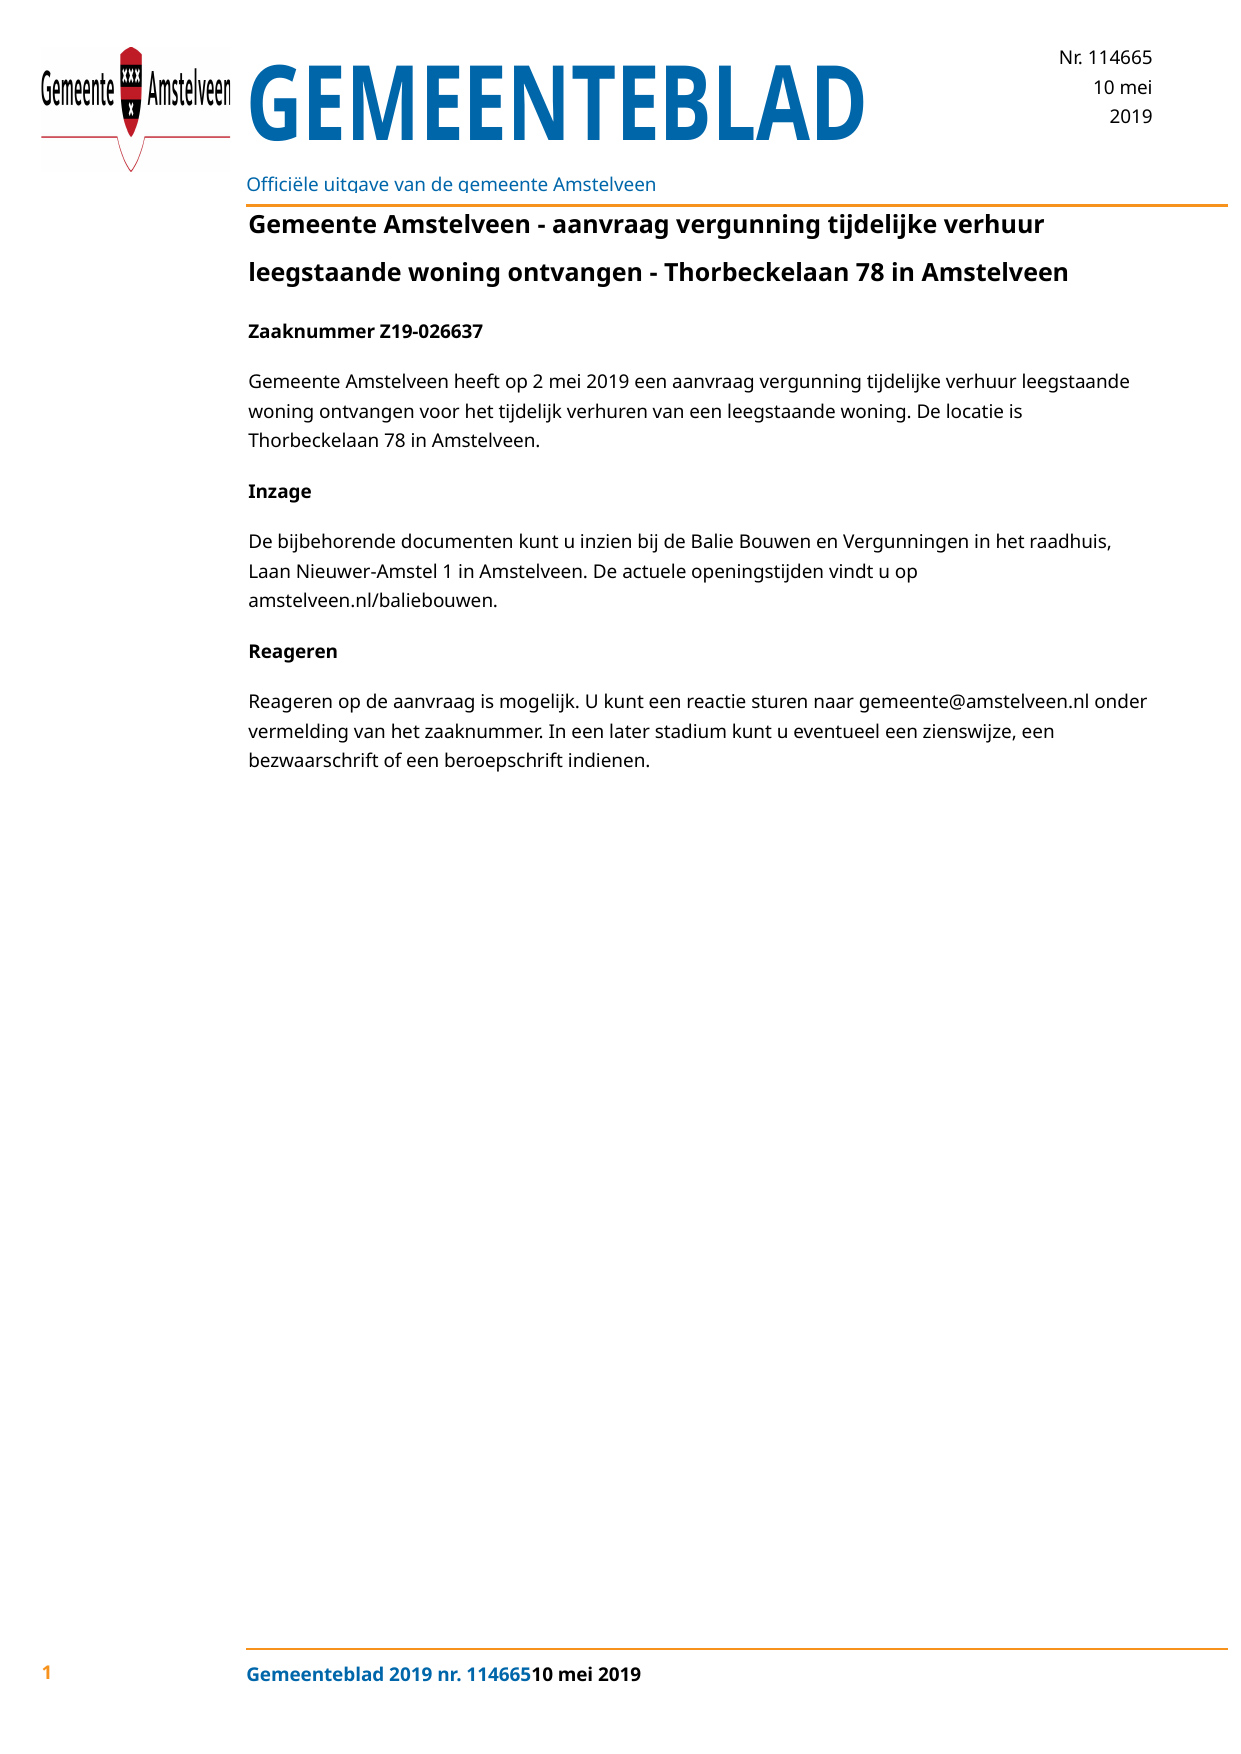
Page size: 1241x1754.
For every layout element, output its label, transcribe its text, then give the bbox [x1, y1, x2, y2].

text Reageren op de aanvraag is mogelijk. U kunt een reactie sturen naar gemeente@amstelveen.nl onder vermelding van het zaaknummer. In een later stadium kunt u eventueel een zienswijze, een bezwaarschrift of een beroepschrift indienen. [248, 688, 1152, 773]
text Reageren [248, 638, 1152, 664]
text Gemeente Amstelveen heeft op 2 mei 2019 een aanvraag vergunning tijdelijke verhuur leegstaande woning ontvangen voor het tijdelijk verhuren van een leegstaande woning. De locatie is Thorbeckelaan 78 in Amstelveen. [248, 368, 1152, 453]
text Gemeente Amstelveen - aanvraag vergunning tijdelijke verhuur leegstaande woning ontvangen - Thorbeckelaan 78 in Amstelveen [248, 207, 1152, 288]
text Zaaknummer Z19-026637 [248, 318, 1152, 344]
text De bijbehorende documenten kunt u inzien bij de Balie Bouwen en Vergunningen in het raadhuis, Laan Nieuwer-Amstel 1 in Amstelveen. De actuele openingstijden vindt u op amstelveen.nl/baliebouwen. [248, 528, 1152, 613]
text Inzage [248, 478, 1152, 504]
picture [41, 47, 231, 172]
